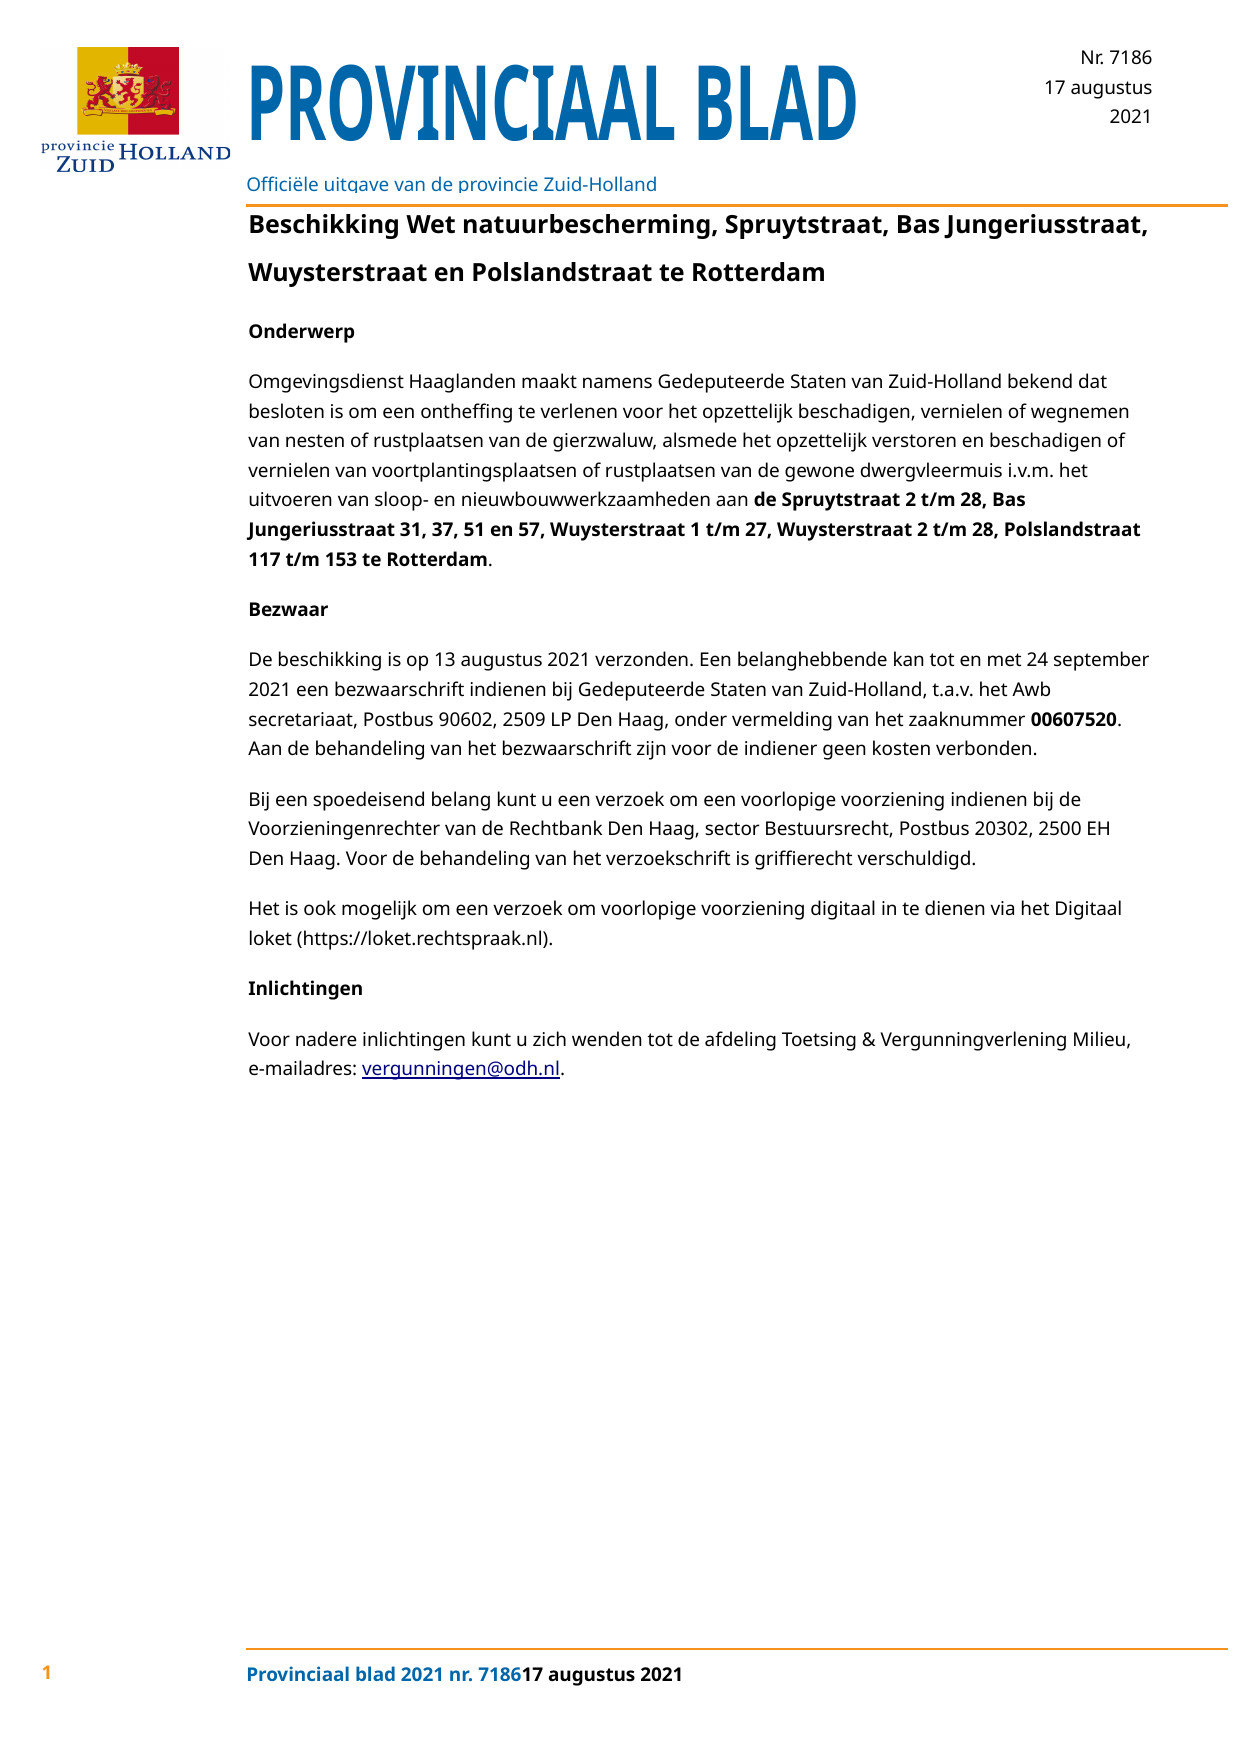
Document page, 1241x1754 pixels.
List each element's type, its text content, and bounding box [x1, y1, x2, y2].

picture [41, 47, 231, 172]
text Beschikking Wet natuurbescherming, Spruytstraat, Bas Jungeriusstraat, Wuysterstraat en Polslandstraat te Rotterdam [248, 207, 1152, 288]
text Onderwerp [248, 318, 1152, 344]
text Omgevingsdienst Haaglanden maakt namens Gedeputeerde Staten van Zuid-Holland bekend dat besloten is om een ontheffing te verlenen voor het opzettelijk beschadigen, vernielen of wegnemen van nesten of rustplaatsen van de gierzwaluw, alsmede het opzettelijk verstoren en beschadigen of vernielen van voortplantingsplaatsen of rustplaatsen van de gewone dwergvleermuis i.v.m. het uitvoeren van sloop- en nieuwbouwwerkzaamheden aan de Spruytstraat 2 t/m 28, Bas Jungeriusstraat 31, 37, 51 en 57, Wuysterstraat 1 t/m 27, Wuysterstraat 2 t/m 28, Polslandstraat 117 t/m 153 te Rotterdam. [248, 368, 1152, 572]
text Het is ook mogelijk om een verzoek om voorlopige voorziening digitaal in te dienen via het Digitaal loket (https://loket.rechtspraak.nl). [248, 895, 1152, 951]
text Voor nadere inlichtingen kunt u zich wenden tot de afdeling Toetsing & Vergunningverlening Milieu, e-mailadres: vergunningen@odh.nl. [248, 1026, 1152, 1081]
text Inlichtingen [248, 975, 1152, 1001]
text Bij een spoedeisend belang kunt u een verzoek om een voorlopige voorziening indienen bij de Voorzieningenrechter van de Rechtbank Den Haag, sector Bestuursrecht, Postbus 20302, 2500 EH Den Haag. Voor de behandeling van het verzoekschrift is griffierecht verschuldigd. [248, 786, 1152, 871]
text De beschikking is op 13 augustus 2021 verzonden. Een belanghebbende kan tot en met 24 september 2021 een bezwaarschrift indienen bij Gedeputeerde Staten van Zuid-Holland, t.a.v. het Awb secretariaat, Postbus 90602, 2509 LP Den Haag, onder vermelding van het zaaknummer 00607520. Aan de behandeling van het bezwaarschrift zijn voor de indiener geen kosten verbonden. [248, 647, 1152, 761]
text Bezwaar [248, 596, 1152, 622]
